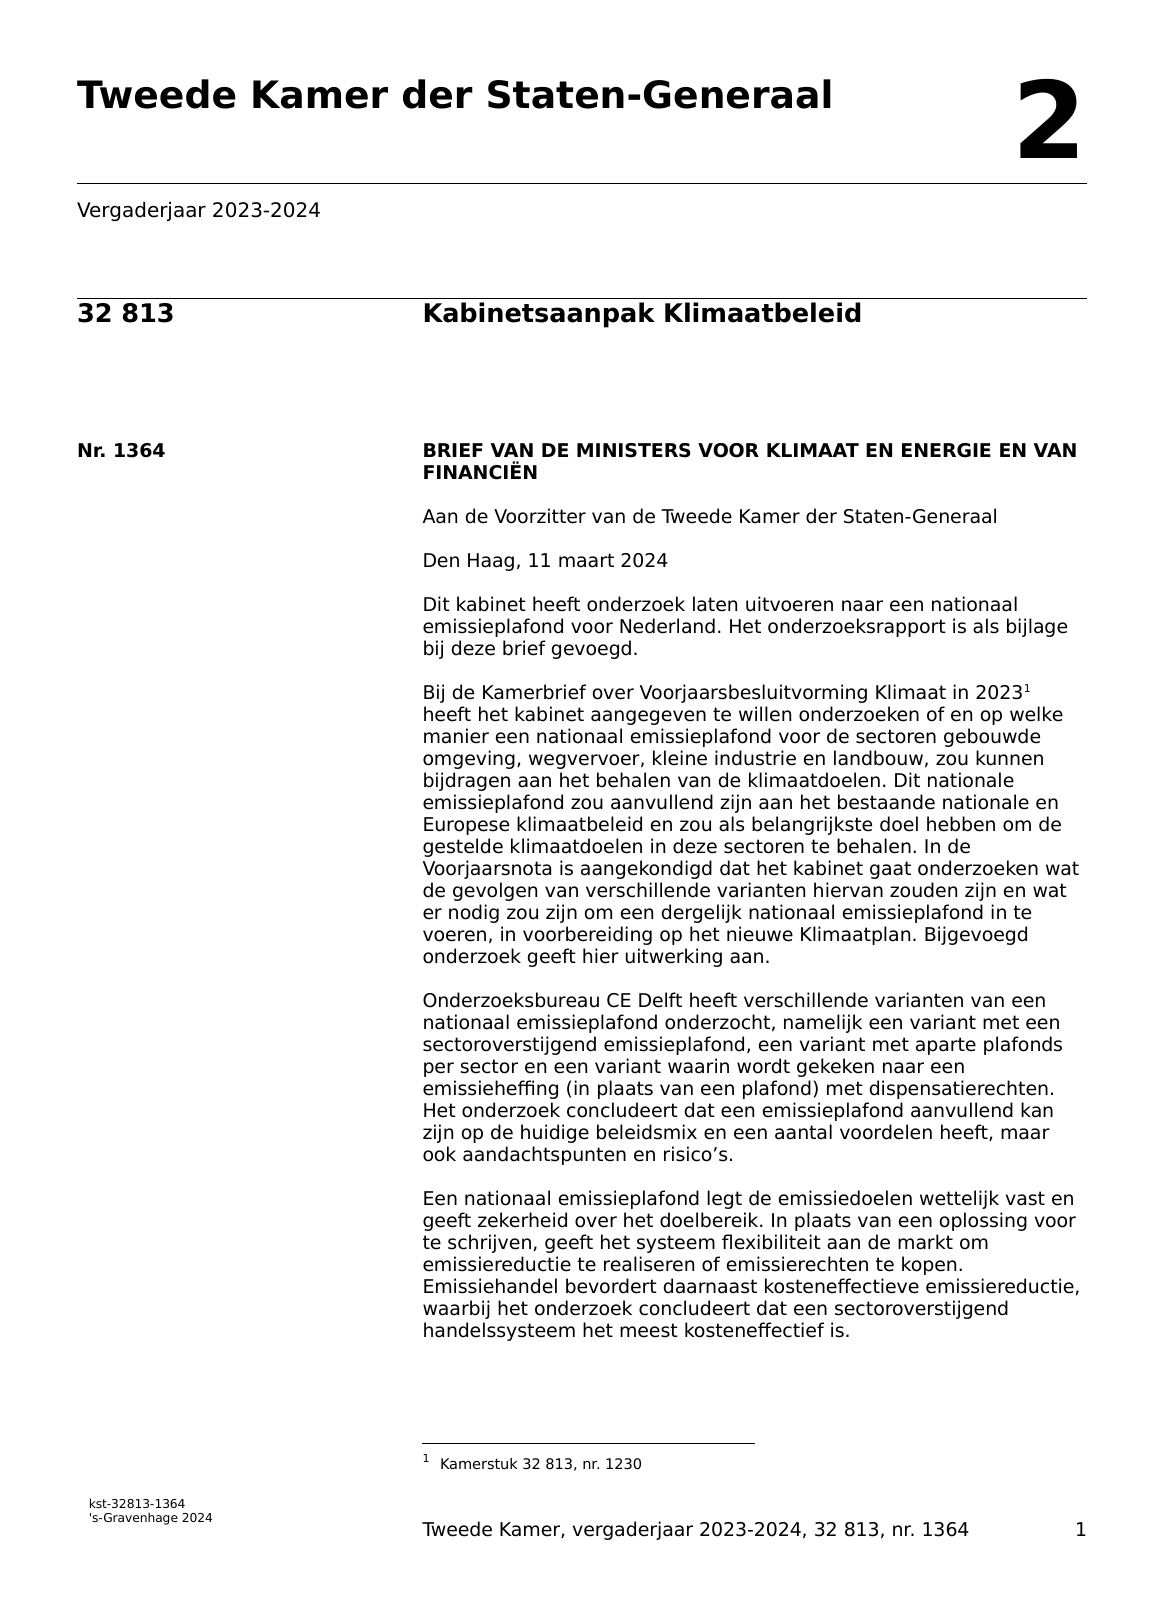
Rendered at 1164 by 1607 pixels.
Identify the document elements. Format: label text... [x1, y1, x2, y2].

table_header 2 [886, 59, 1087, 183]
text Kamerstuk 32 813, nr. 1230 [422, 1452, 1087, 1474]
table_cell Vergaderjaar 2023-2024 [77, 184, 1087, 298]
text Een nationaal emissieplafond legt de emissiedoelen wettelijk vast en geeft zekerheid over het doelbereik. In plaats van een oplossing voor te schrijven, geeft het systeem flexibiliteit aan de markt om emissiereductie te realiseren of emissierechten te kopen. Emissiehandel bevordert daarnaast kosteneffectieve emissiereductie, waarbij het onderzoek concludeert dat een sectoroverstijgend handelssysteem het meest kosteneffectief is. [422, 1188, 1087, 1342]
text Bij de Kamerbrief over Voorjaarsbesluitvorming Klimaat in 2023 heeft het kabinet aangegeven te willen onderzoeken of en op welke manier een nationaal emissieplafond voor de sectoren gebouwde omgeving, wegvervoer, kleine industrie en landbouw, zou kunnen bijdragen aan het behalen van de klimaatdoelen. Dit nationale emissieplafond zou aanvullend zijn aan het bestaande nationale en Europese klimaatbeleid en zou als belangrijkste doel hebben om de gestelde klimaatdoelen in deze sectoren te behalen. In de Voorjaarsnota is aangekondigd dat het kabinet gaat onderzoeken wat de gevolgen van verschillende varianten hiervan zouden zijn en wat er nodig zou zijn om een dergelijk nationaal emissieplafond in te voeren, in voorbereiding op het nieuwe Klimaatplan. Bijgevoegd onderzoek geeft hier uitwerking aan. [422, 682, 1087, 968]
text 's-Gravenhage 2024 [88, 1511, 323, 1525]
text Dit kabinet heeft onderzoek laten uitvoeren naar een nationaal emissieplafond voor Nederland. Het onderzoeksrapport is als bijlage bij deze brief gevoegd. [422, 594, 1087, 660]
table_header Tweede Kamer der Staten-Generaal [77, 59, 886, 183]
text kst-32813-1364 [88, 1497, 323, 1511]
subtitle 32 813 Kabinetsaanpak Klimaatbeleid [77, 299, 1087, 329]
text Onderzoeksbureau CE Delft heeft verschillende varianten van een nationaal emissieplafond onderzocht, namelijk een variant met een sectoroverstijgend emissieplafond, een variant met aparte plafonds per sector en een variant waarin wordt gekeken naar een emissieheffing (in plaats van een plafond) met dispensatierechten. Het onderzoek concludeert dat een emissieplafond aanvullend kan zijn op de huidige beleidsmix en een aantal voordelen heeft, maar ook aandachtspunten en risico’s. [422, 990, 1087, 1166]
text Aan de Voorzitter van de Tweede Kamer der Staten-Generaal [422, 506, 1087, 528]
subtitle Nr. 1364 BRIEF VAN DE MINISTERS VOOR KLIMAAT EN ENERGIE EN VAN FINANCIËN [77, 440, 1087, 484]
text Den Haag, 11 maart 2024 [422, 550, 1087, 572]
